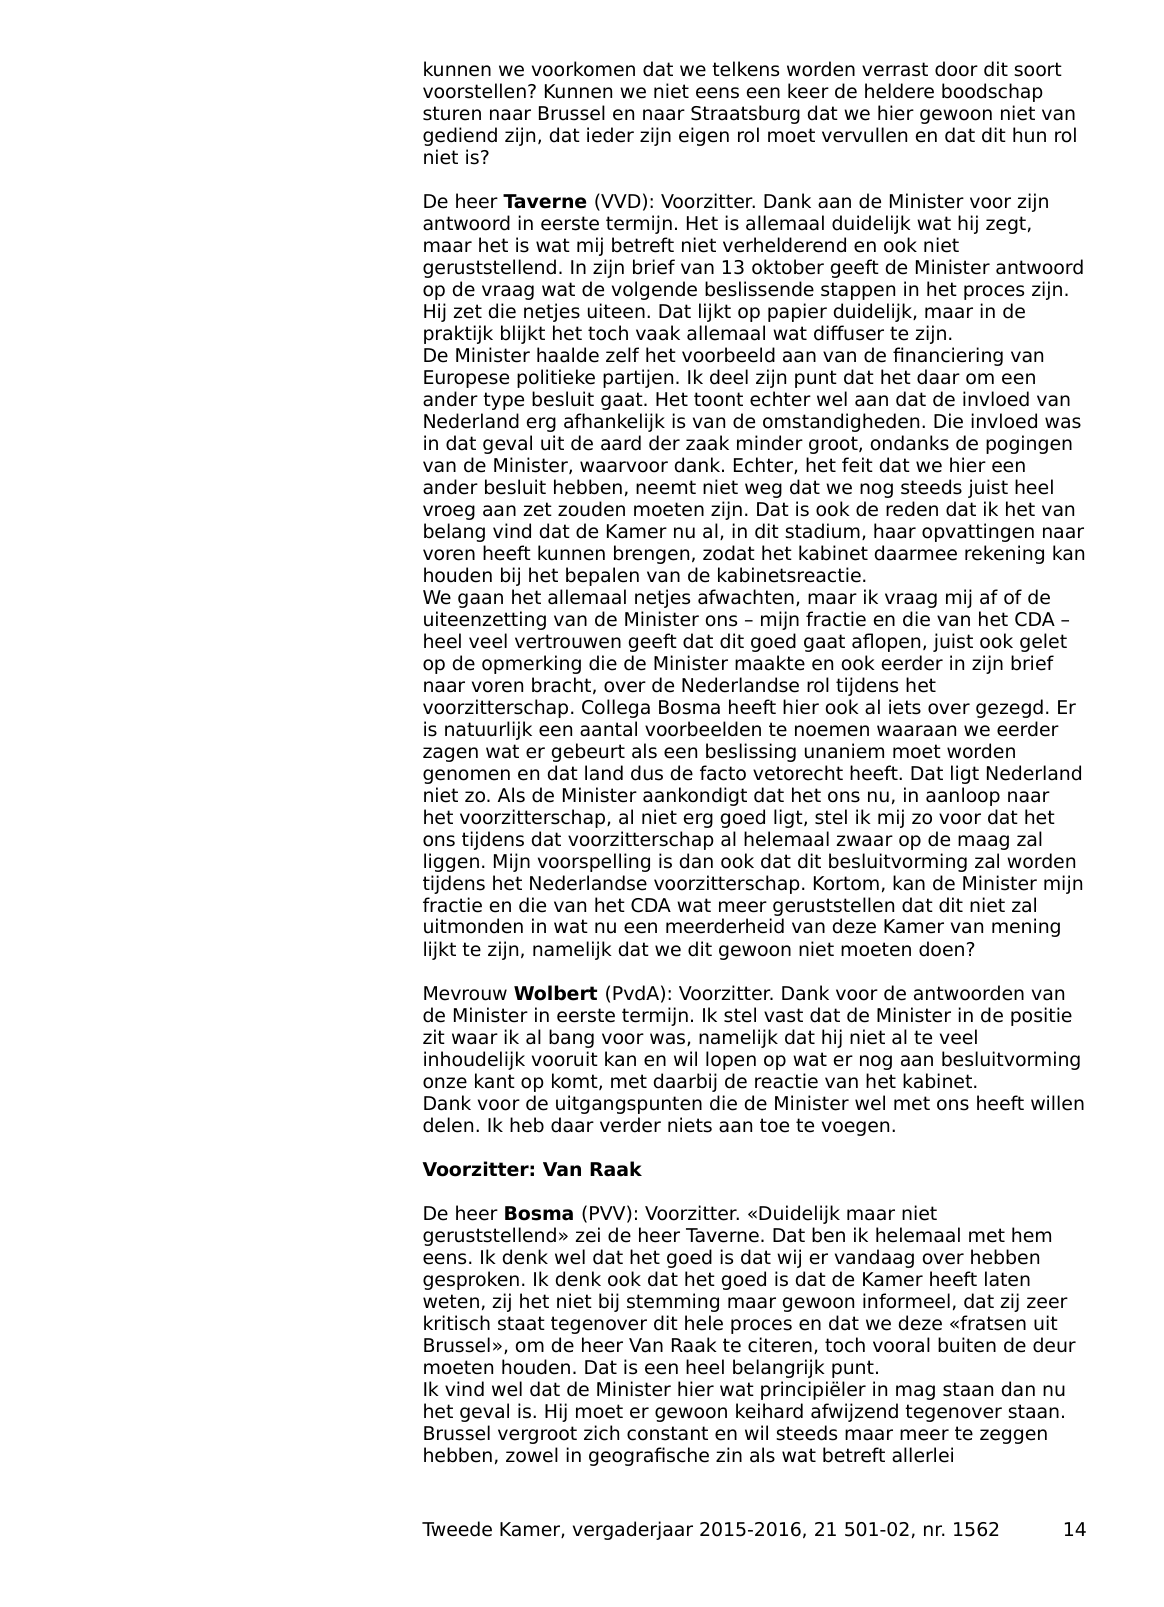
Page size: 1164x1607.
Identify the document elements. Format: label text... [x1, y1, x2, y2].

text Dank voor de uitgangspunten die de Minister wel met ons heeft willen delen. Ik heb daar verder niets aan toe te voegen. [422, 1092, 1087, 1136]
text Mevrouw Wolbert (PvdA): Voorzitter. Dank voor de antwoorden van de Minister in eerste termijn. Ik stel vast dat de Minister in de positie zit waar ik al bang voor was, namelijk dat hij niet al te veel inhoudelijk vooruit kan en wil lopen op wat er nog aan besluitvorming onze kant op komt, met daarbij de reactie van het kabinet. [422, 983, 1087, 1092]
subtitle Voorzitter: Van Raak [422, 1159, 1087, 1181]
text De heer Taverne (VVD): Voorzitter. Dank aan de Minister voor zijn antwoord in eerste termijn. Het is allemaal duidelijk wat hij zegt, maar het is wat mij betreft niet verhelderend en ook niet geruststellend. In zijn brief van 13 oktober geeft de Minister antwoord op de vraag wat de volgende beslissende stappen in het proces zijn. Hij zet die netjes uiteen. Dat lijkt op papier duidelijk, maar in de praktijk blijkt het toch vaak allemaal wat diffuser te zijn. [422, 191, 1087, 345]
text De Minister haalde zelf het voorbeeld aan van de financiering van Europese politieke partijen. Ik deel zijn punt dat het daar om een ander type besluit gaat. Het toont echter wel aan dat de invloed van Nederland erg afhankelijk is van de omstandigheden. Die invloed was in dat geval uit de aard der zaak minder groot, ondanks de pogingen van de Minister, waarvoor dank. Echter, het feit dat we hier een ander besluit hebben, neemt niet weg dat we nog steeds juist heel vroeg aan zet zouden moeten zijn. Dat is ook de reden dat ik het van belang vind dat de Kamer nu al, in dit stadium, haar opvattingen naar voren heeft kunnen brengen, zodat het kabinet daarmee rekening kan houden bij het bepalen van de kabinetsreactie. [422, 345, 1087, 587]
text Ik vind wel dat de Minister hier wat principiëler in mag staan dan nu het geval is. Hij moet er gewoon keihard afwijzend tegenover staan. Brussel vergroot zich constant en wil steeds maar meer te zeggen hebben, zowel in geografische zin als wat betreft allerlei [422, 1379, 1087, 1467]
text De heer Bosma (PVV): Voorzitter. «Duidelijk maar niet geruststellend» zei de heer Taverne. Dat ben ik helemaal met hem eens. Ik denk wel dat het goed is dat wij er vandaag over hebben gesproken. Ik denk ook dat het goed is dat de Kamer heeft laten weten, zij het niet bij stemming maar gewoon informeel, dat zij zeer kritisch staat tegenover dit hele proces en dat we deze «fratsen uit Brussel», om de heer Van Raak te citeren, toch vooral buiten de deur moeten houden. Dat is een heel belangrijk punt. [422, 1203, 1087, 1379]
text We gaan het allemaal netjes afwachten, maar ik vraag mij af of de uiteenzetting van de Minister ons – mijn fractie en die van het CDA – heel veel vertrouwen geeft dat dit goed gaat aflopen, juist ook gelet op de opmerking die de Minister maakte en ook eerder in zijn brief naar voren bracht, over de Nederlandse rol tijdens het voorzitterschap. Collega Bosma heeft hier ook al iets over gezegd. Er is natuurlijk een aantal voorbeelden te noemen waaraan we eerder zagen wat er gebeurt als een beslissing unaniem moet worden genomen en dat land dus de facto vetorecht heeft. Dat ligt Nederland niet zo. Als de Minister aankondigt dat het ons nu, in aanloop naar het voorzitterschap, al niet erg goed ligt, stel ik mij zo voor dat het ons tijdens dat voorzitterschap al helemaal zwaar op de maag zal liggen. Mijn voorspelling is dan ook dat dit besluitvorming zal worden tijdens het Nederlandse voorzitterschap. Kortom, kan de Minister mijn fractie en die van het CDA wat meer geruststellen dat dit niet zal uitmonden in wat nu een meerderheid van deze Kamer van mening lijkt te zijn, namelijk dat we dit gewoon niet moeten doen? [422, 587, 1087, 960]
text kunnen we voorkomen dat we telkens worden verrast door dit soort voorstellen? Kunnen we niet eens een keer de heldere boodschap sturen naar Brussel en naar Straatsburg dat we hier gewoon niet van gediend zijn, dat ieder zijn eigen rol moet vervullen en dat dit hun rol niet is? [422, 59, 1087, 169]
